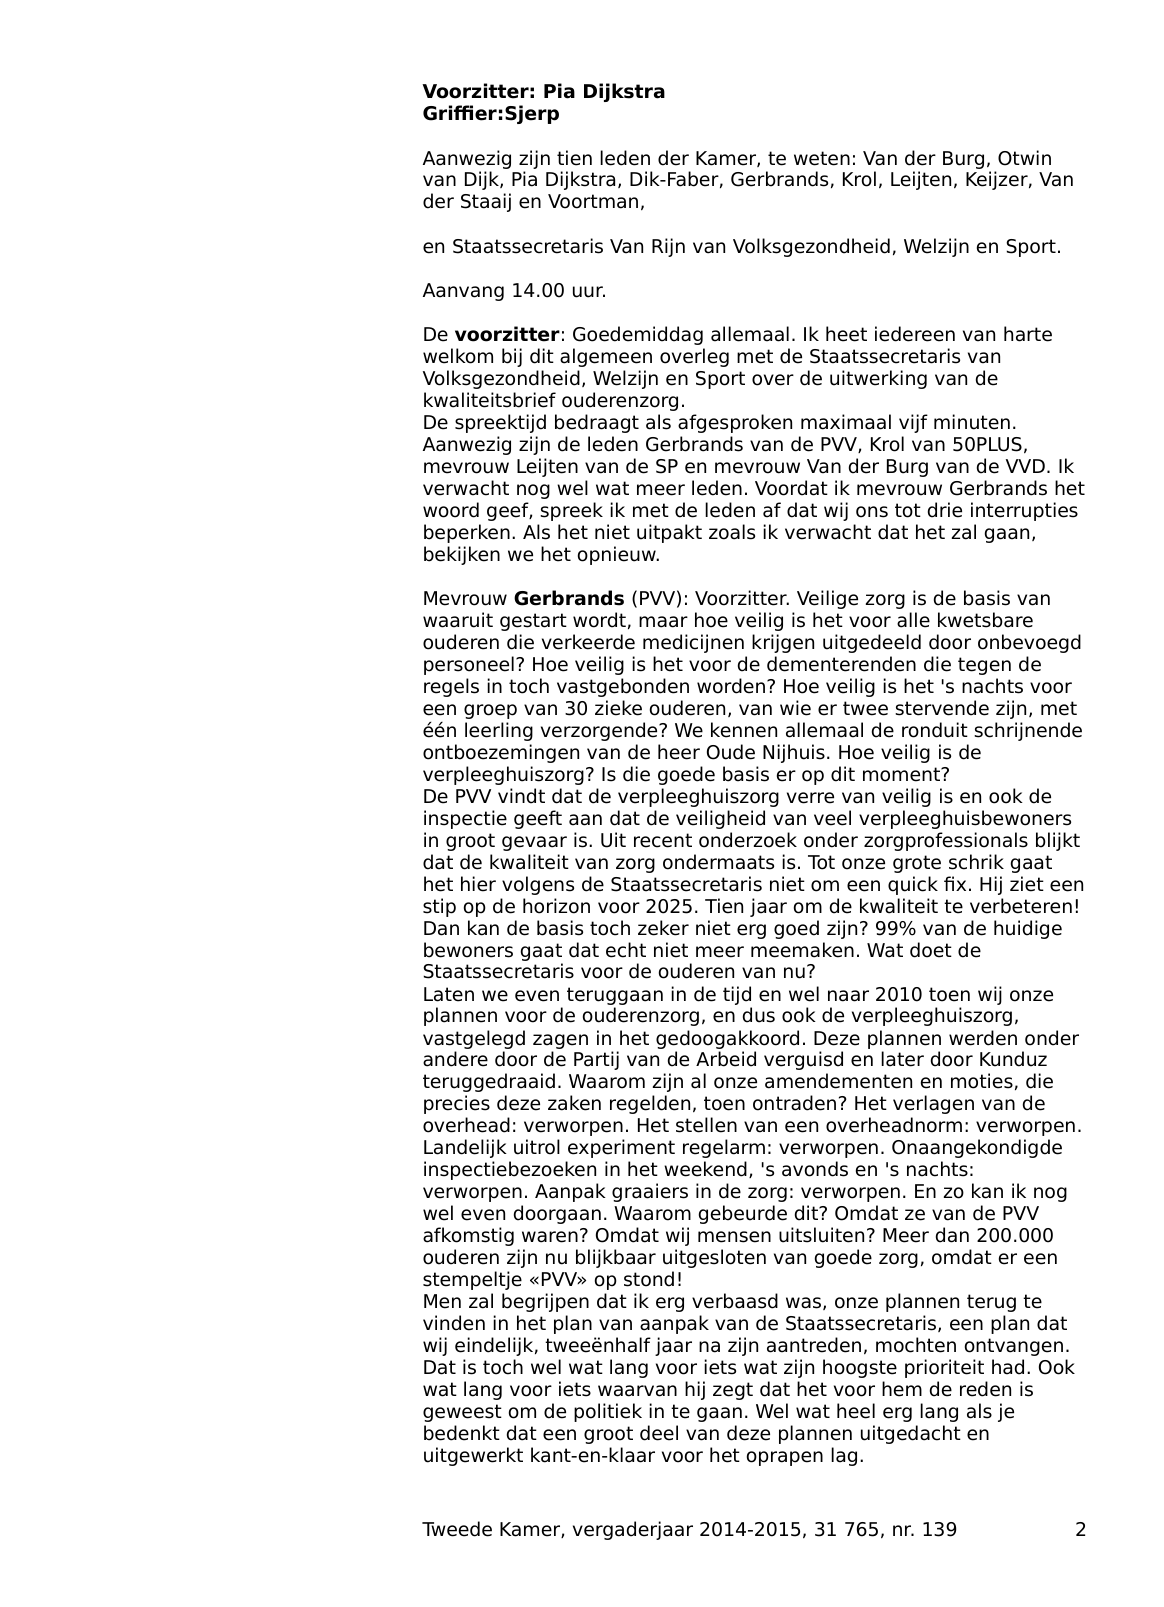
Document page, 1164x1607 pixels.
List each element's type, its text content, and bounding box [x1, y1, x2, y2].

text Men zal begrijpen dat ik erg verbaasd was, onze plannen terug te vinden in het plan van aanpak van de Staatssecretaris, een plan dat wij eindelijk, tweeënhalf jaar na zijn aantreden, mochten ontvangen. Dat is toch wel wat lang voor iets wat zijn hoogste prioriteit had. Ook wat lang voor iets waarvan hij zegt dat het voor hem de reden is geweest om de politiek in te gaan. Wel wat heel erg lang als je bedenkt dat een groot deel van deze plannen uitgedacht en uitgewerkt kant-en-klaar voor het oprapen lag. [422, 1291, 1087, 1467]
text en Staatssecretaris Van Rijn van Volksgezondheid, Welzijn en Sport. [422, 236, 1087, 257]
text Mevrouw Gerbrands (PVV): Voorzitter. Veilige zorg is de basis van waaruit gestart wordt, maar hoe veilig is het voor alle kwetsbare ouderen die verkeerde medicijnen krijgen uitgedeeld door onbevoegd personeel? Hoe veilig is het voor de dementerenden die tegen de regels in toch vastgebonden worden? Hoe veilig is het 's nachts voor een groep van 30 zieke ouderen, van wie er twee stervende zijn, met één leerling verzorgende? We kennen allemaal de ronduit schrijnende ontboezemingen van de heer Oude Nijhuis. Hoe veilig is de verpleeghuiszorg? Is die goede basis er op dit moment? [422, 588, 1087, 786]
text Aanwezig zijn tien leden der Kamer, te weten: Van der Burg, Otwin van Dijk, Pia Dijkstra, Dik-Faber, Gerbrands, Krol, Leijten, Keijzer, Van der Staaij en Voortman, [422, 147, 1087, 213]
text De spreektijd bedraagt als afgesproken maximaal vijf minuten. Aanwezig zijn de leden Gerbrands van de PVV, Krol van 50PLUS, mevrouw Leijten van de SP en mevrouw Van der Burg van de VVD. Ik verwacht nog wel wat meer leden. Voordat ik mevrouw Gerbrands het woord geef, spreek ik met de leden af dat wij ons tot drie interrupties beperken. Als het niet uitpakt zoals ik verwacht dat het zal gaan, bekijken we het opnieuw. [422, 412, 1087, 566]
text Griffier:Sjerp [422, 103, 1087, 125]
text Aanvang 14.00 uur. [422, 280, 1087, 302]
text Laten we even teruggaan in de tijd en wel naar 2010 toen wij onze plannen voor de ouderenzorg, en dus ook de verpleeghuiszorg, vastgelegd zagen in het gedoogakkoord. Deze plannen werden onder andere door de Partij van de Arbeid verguisd en later door Kunduz teruggedraaid. Waarom zijn al onze amendementen en moties, die precies deze zaken regelden, toen ontraden? Het verlagen van de overhead: verworpen. Het stellen van een overheadnorm: verworpen. Landelijk uitrol experiment regelarm: verworpen. Onaangekondigde inspectiebezoeken in het weekend, 's avonds en 's nachts: verworpen. Aanpak graaiers in de zorg: verworpen. En zo kan ik nog wel even doorgaan. Waarom gebeurde dit? Omdat ze van de PVV afkomstig waren? Omdat wij mensen uitsluiten? Meer dan 200.000 ouderen zijn nu blijkbaar uitgesloten van goede zorg, omdat er een stempeltje «PVV» op stond! [422, 983, 1087, 1291]
text Voorzitter: Pia Dijkstra [422, 81, 1087, 103]
text De PVV vindt dat de verpleeghuiszorg verre van veilig is en ook de inspectie geeft aan dat de veiligheid van veel verpleeghuisbewoners in groot gevaar is. Uit recent onderzoek onder zorgprofessionals blijkt dat de kwaliteit van zorg ondermaats is. Tot onze grote schrik gaat het hier volgens de Staatssecretaris niet om een quick fix. Hij ziet een stip op de horizon voor 2025. Tien jaar om de kwaliteit te verbeteren! Dan kan de basis toch zeker niet erg goed zijn? 99% van de huidige bewoners gaat dat echt niet meer meemaken. Wat doet de Staatssecretaris voor de ouderen van nu? [422, 786, 1087, 983]
text De voorzitter: Goedemiddag allemaal. Ik heet iedereen van harte welkom bij dit algemeen overleg met de Staatssecretaris van Volksgezondheid, Welzijn en Sport over de uitwerking van de kwaliteitsbrief ouderenzorg. [422, 324, 1087, 412]
